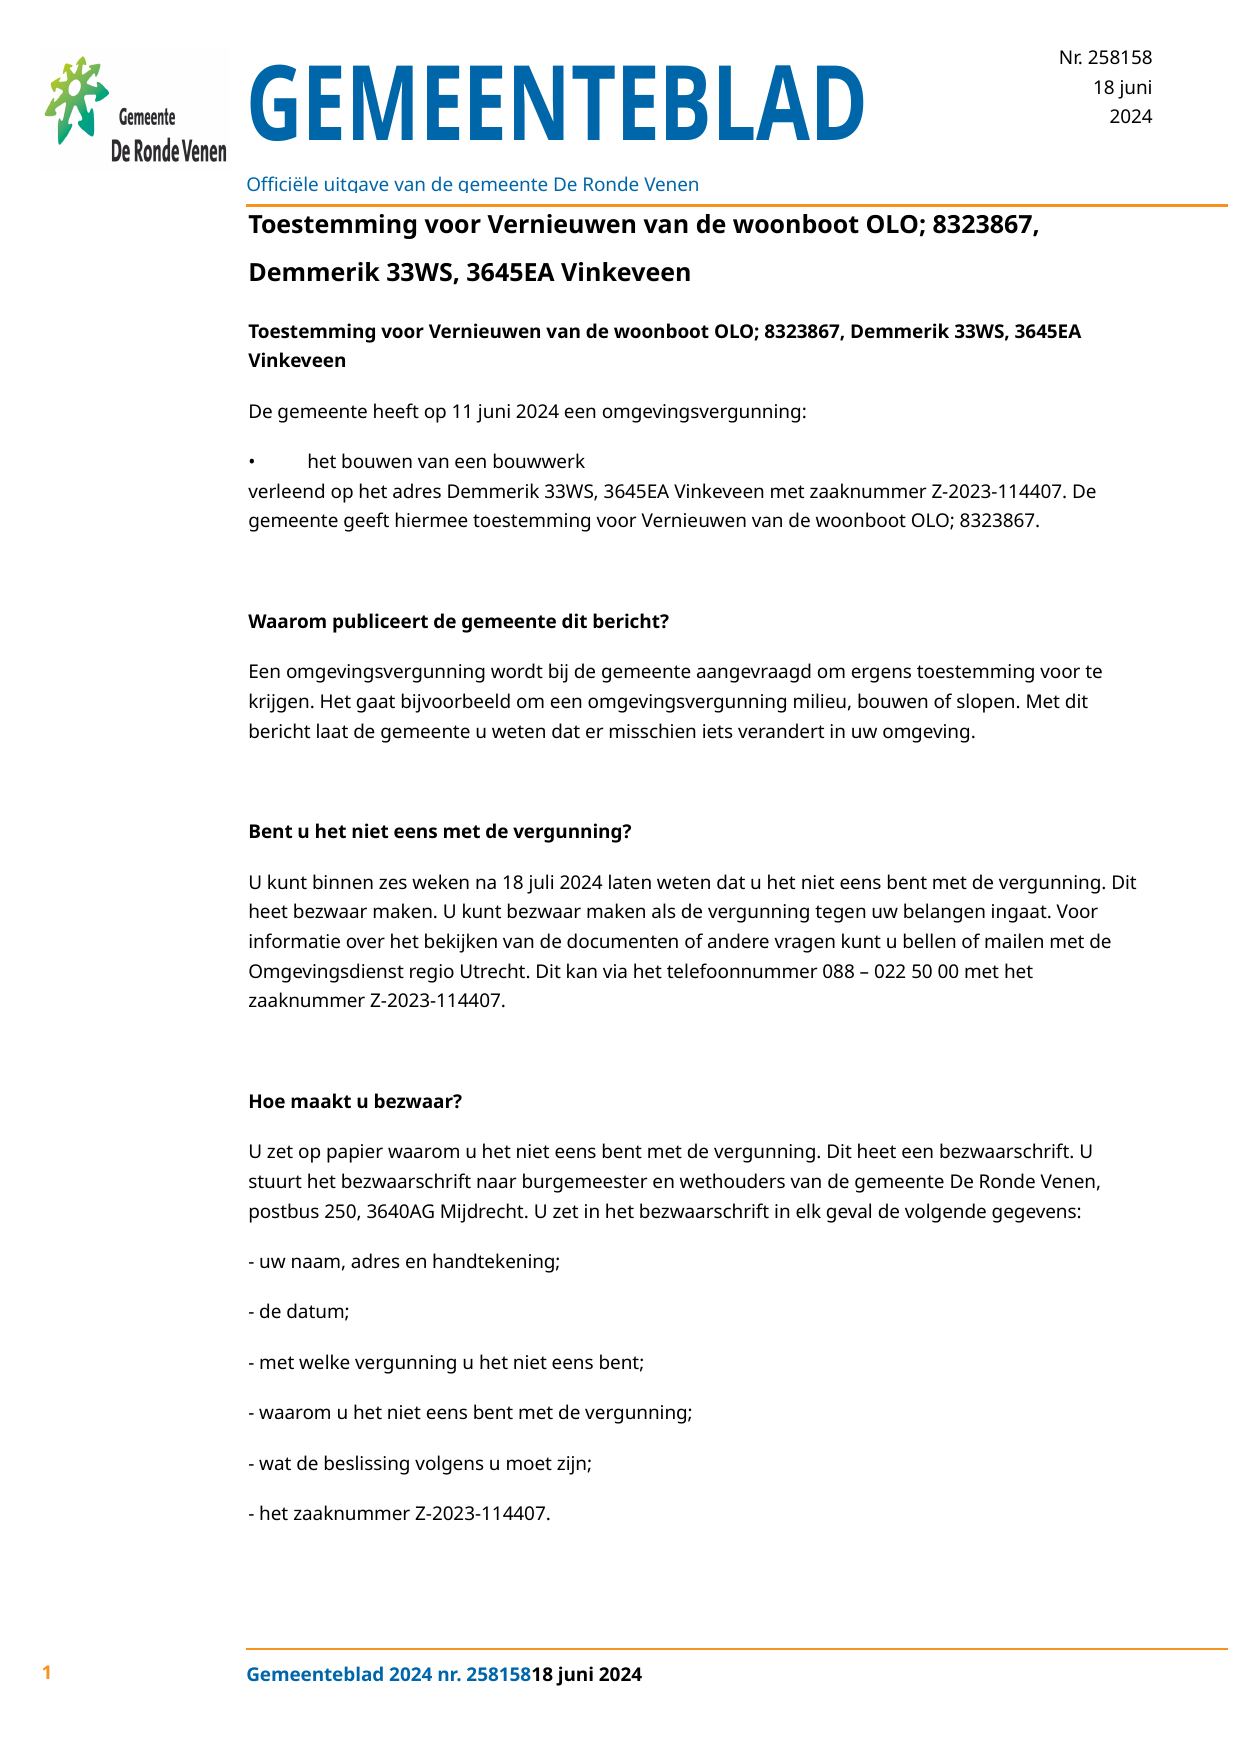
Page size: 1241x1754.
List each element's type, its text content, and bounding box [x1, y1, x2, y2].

text - met welke vergunning u het niet eens bent; [248, 1349, 1152, 1375]
text - wat de beslissing volgens u moet zijn; [248, 1450, 1152, 1476]
text - het zaaknummer Z-2023-114407. [248, 1500, 1152, 1526]
text - de datum; [248, 1299, 1152, 1324]
text - uw naam, adres en handtekening; [248, 1248, 1152, 1274]
text verleend op het adres Demmerik 33WS, 3645EA Vinkeveen met zaaknummer Z-2023-114407. De gemeente geeft hiermee toestemming voor Vernieuwen van de woonboot OLO; 8323867. [248, 478, 1152, 533]
text Toestemming voor Vernieuwen van de woonboot OLO; 8323867, Demmerik 33WS, 3645EA Vinkeveen [248, 318, 1152, 373]
list het bouwen van een bouwwerk [248, 448, 1152, 474]
text Toestemming voor Vernieuwen van de woonboot OLO; 8323867, Demmerik 33WS, 3645EA Vinkeveen [248, 207, 1152, 288]
text Bent u het niet eens met de vergunning? [248, 819, 1152, 844]
text U kunt binnen zes weken na 18 juli 2024 laten weten dat u het niet eens bent met de vergunning. Dit heet bezwaar maken. U kunt bezwaar maken als de vergunning tegen uw belangen ingaat. Voor informatie over het bekijken van de documenten of andere vragen kunt u bellen of mailen met de Omgevingsdienst regio Utrecht. Dit kan via het telefoonnummer 088 – 022 50 00 met het zaaknummer Z-2023-114407. [248, 869, 1152, 1013]
text De gemeente heeft op 11 juni 2024 een omgevingsvergunning: [248, 398, 1152, 424]
text Een omgevingsvergunning wordt bij de gemeente aangevraagd om ergens toestemming voor te krijgen. Het gaat bijvoorbeeld om een omgevingsvergunning milieu, bouwen of slopen. Met dit bericht laat de gemeente u weten dat er misschien iets verandert in uw omgeving. [248, 659, 1152, 744]
text - waarom u het niet eens bent met de vergunning; [248, 1399, 1152, 1425]
text Waarom publiceert de gemeente dit bericht? [248, 608, 1152, 634]
text Hoe maakt u bezwaar? [248, 1088, 1152, 1114]
picture [41, 47, 231, 172]
text U zet op papier waarom u het niet eens bent met de vergunning. Dit heet een bezwaarschrift. U stuurt het bezwaarschrift naar burgemeester en wethouders van de gemeente De Ronde Venen, postbus 250, 3640AG Mijdrecht. U zet in het bezwaarschrift in elk geval de volgende gegevens: [248, 1139, 1152, 1224]
